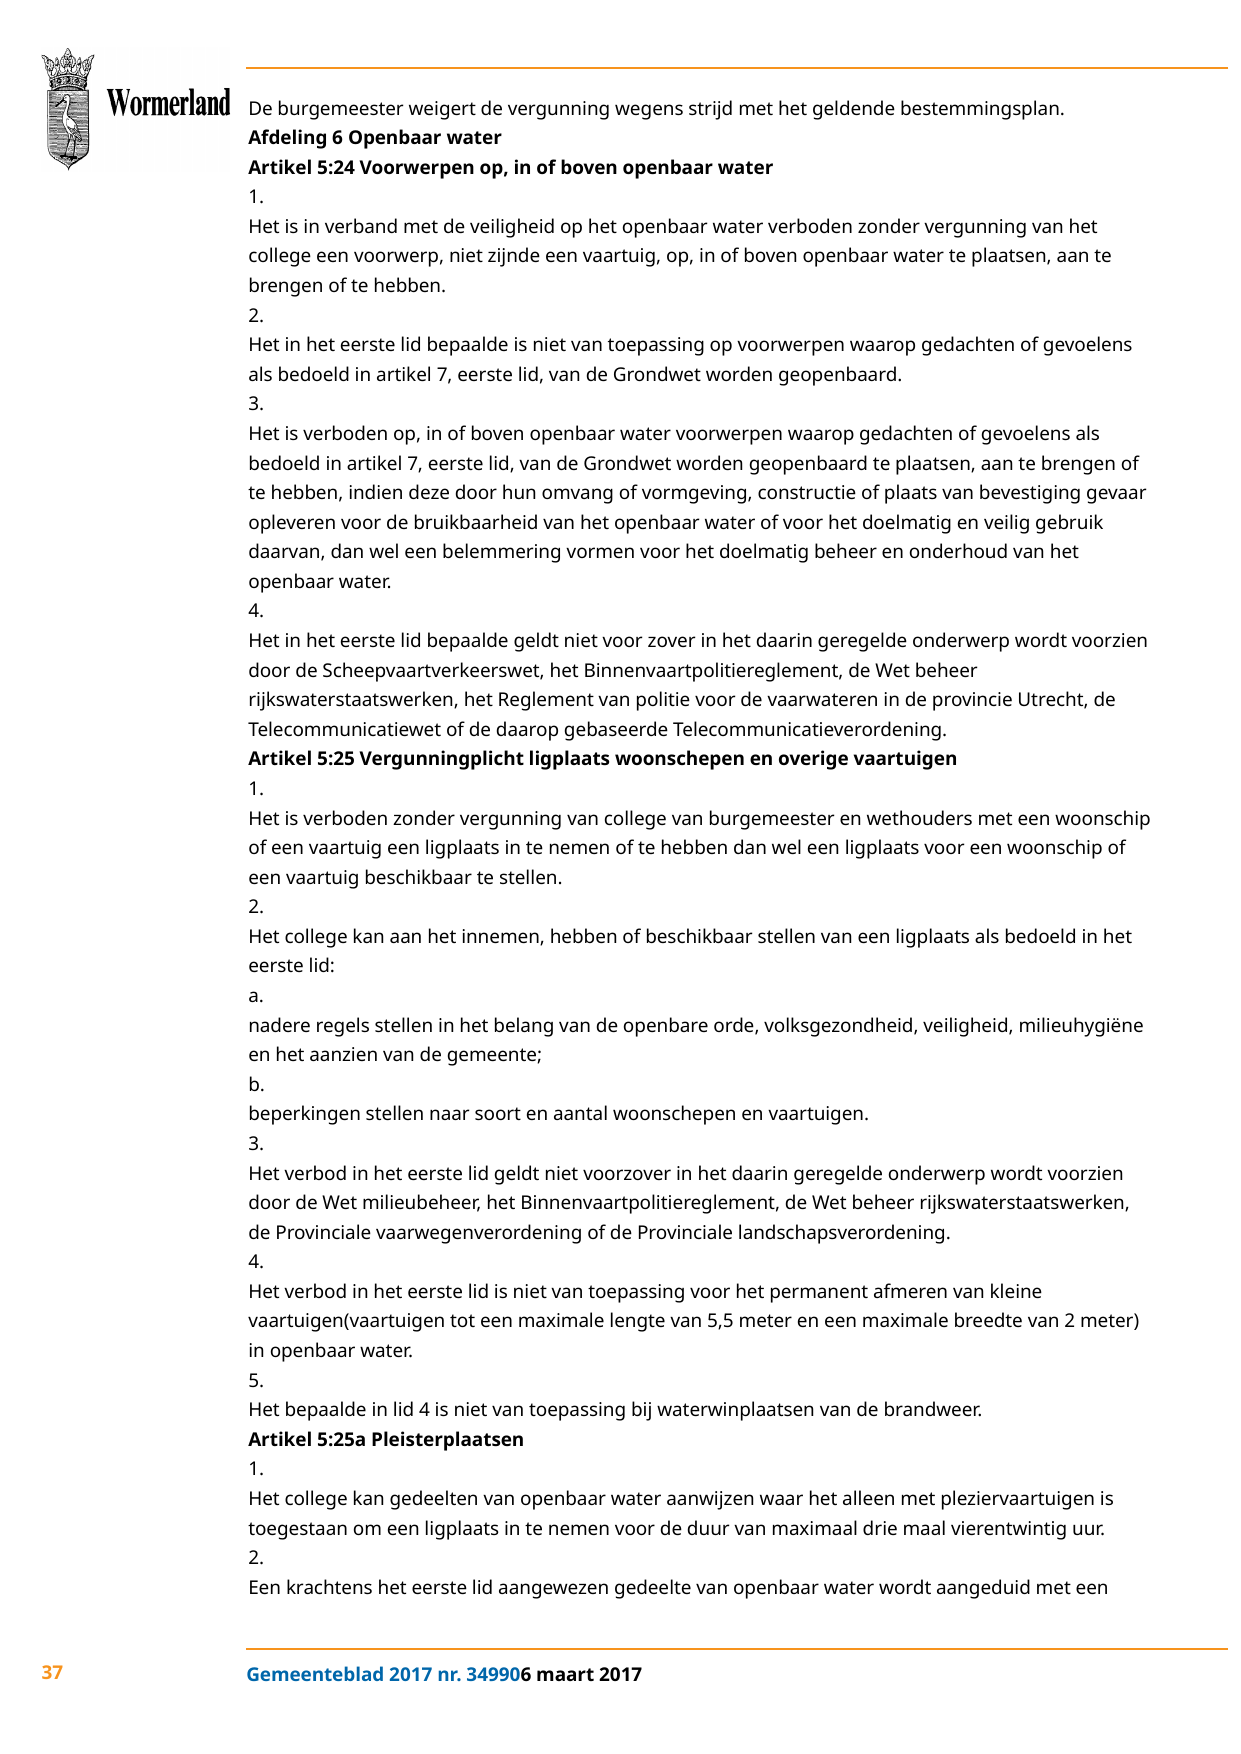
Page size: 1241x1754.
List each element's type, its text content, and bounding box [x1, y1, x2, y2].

text 3. [248, 391, 1152, 416]
text Het in het eerste lid bepaalde is niet van toepassing op voorwerpen waarop gedachten of gevoelens als bedoeld in artikel 7, eerste lid, van de Grondwet worden geopenbaard. [248, 331, 1152, 387]
text 1. [248, 1456, 1152, 1481]
text 3. [248, 1130, 1152, 1156]
text 1. [248, 183, 1152, 209]
text 1. [248, 775, 1152, 801]
text Afdeling 6 Openbaar water [248, 124, 1152, 150]
text Een krachtens het eerste lid aangewezen gedeelte van openbaar water wordt aangeduid met een [248, 1574, 1152, 1600]
picture [41, 47, 231, 172]
text 4. [248, 598, 1152, 623]
text Het in het eerste lid bepaalde geldt niet voor zover in het daarin geregelde onderwerp wordt voorzien door de Scheepvaartverkeerswet, het Binnenvaartpolitiereglement, de Wet beheer rijkswaterstaatswerken, het Reglement van politie voor de vaarwateren in de provincie Utrecht, de Telecommunicatiewet of de daarop gebaseerde Telecommunicatieverordening. [248, 627, 1152, 742]
text Het bepaalde in lid 4 is niet van toepassing bij waterwinplaatsen van de brandweer. [248, 1396, 1152, 1422]
text Artikel 5:24 Voorwerpen op, in of boven openbaar water [248, 154, 1152, 180]
text 4. [248, 1248, 1152, 1274]
text a. [248, 982, 1152, 1008]
text Het college kan aan het innemen, hebben of beschikbaar stellen van een ligplaats als bedoeld in het eerste lid: [248, 923, 1152, 978]
text 2. [248, 1544, 1152, 1570]
text nadere regels stellen in het belang van de openbare orde, volksgezondheid, veiligheid, milieuhygiëne en het aanzien van de gemeente; [248, 1012, 1152, 1067]
text Het is in verband met de veiligheid op het openbaar water verboden zonder vergunning van het college een voorwerp, niet zijnde een vaartuig, op, in of boven openbaar water te plaatsen, aan te brengen of te hebben. [248, 213, 1152, 298]
text Het college kan gedeelten van openbaar water aanwijzen waar het alleen met pleziervaartuigen is toegestaan om een ligplaats in te nemen voor de duur van maximaal drie maal vierentwintig uur. [248, 1485, 1152, 1541]
text b. [248, 1071, 1152, 1097]
text 2. [248, 893, 1152, 919]
text Het is verboden op, in of boven openbaar water voorwerpen waarop gedachten of gevoelens als bedoeld in artikel 7, eerste lid, van de Grondwet worden geopenbaard te plaatsen, aan te brengen of te hebben, indien deze door hun omvang of vormgeving, constructie of plaats van bevestiging gevaar opleveren voor de bruikbaarheid van het openbaar water of voor het doelmatig en veilig gebruik daarvan, dan wel een belemmering vormen voor het doelmatig beheer en onderhoud van het openbaar water. [248, 420, 1152, 594]
text De burgemeester weigert de vergunning wegens strijd met het geldende bestemmingsplan. [248, 95, 1152, 121]
text 5. [248, 1367, 1152, 1393]
text 2. [248, 302, 1152, 328]
text Het verbod in het eerste lid geldt niet voorzover in het daarin geregelde onderwerp wordt voorzien door de Wet milieubeheer, het Binnenvaartpolitiereglement, de Wet beheer rijkswaterstaatswerken, de Provinciale vaarwegenverordening of de Provinciale landschapsverordening. [248, 1160, 1152, 1245]
text Het is verboden zonder vergunning van college van burgemeester en wethouders met een woonschip of een vaartuig een ligplaats in te nemen of te hebben dan wel een ligplaats voor een woonschip of een vaartuig beschikbaar te stellen. [248, 805, 1152, 890]
text Artikel 5:25a Pleisterplaatsen [248, 1426, 1152, 1452]
text beperkingen stellen naar soort en aantal woonschepen en vaartuigen. [248, 1101, 1152, 1126]
text Het verbod in het eerste lid is niet van toepassing voor het permanent afmeren van kleine vaartuigen(vaartuigen tot een maximale lengte van 5,5 meter en een maximale breedte van 2 meter) in openbaar water. [248, 1278, 1152, 1363]
text Artikel 5:25 Vergunningplicht ligplaats woonschepen en overige vaartuigen [248, 746, 1152, 771]
